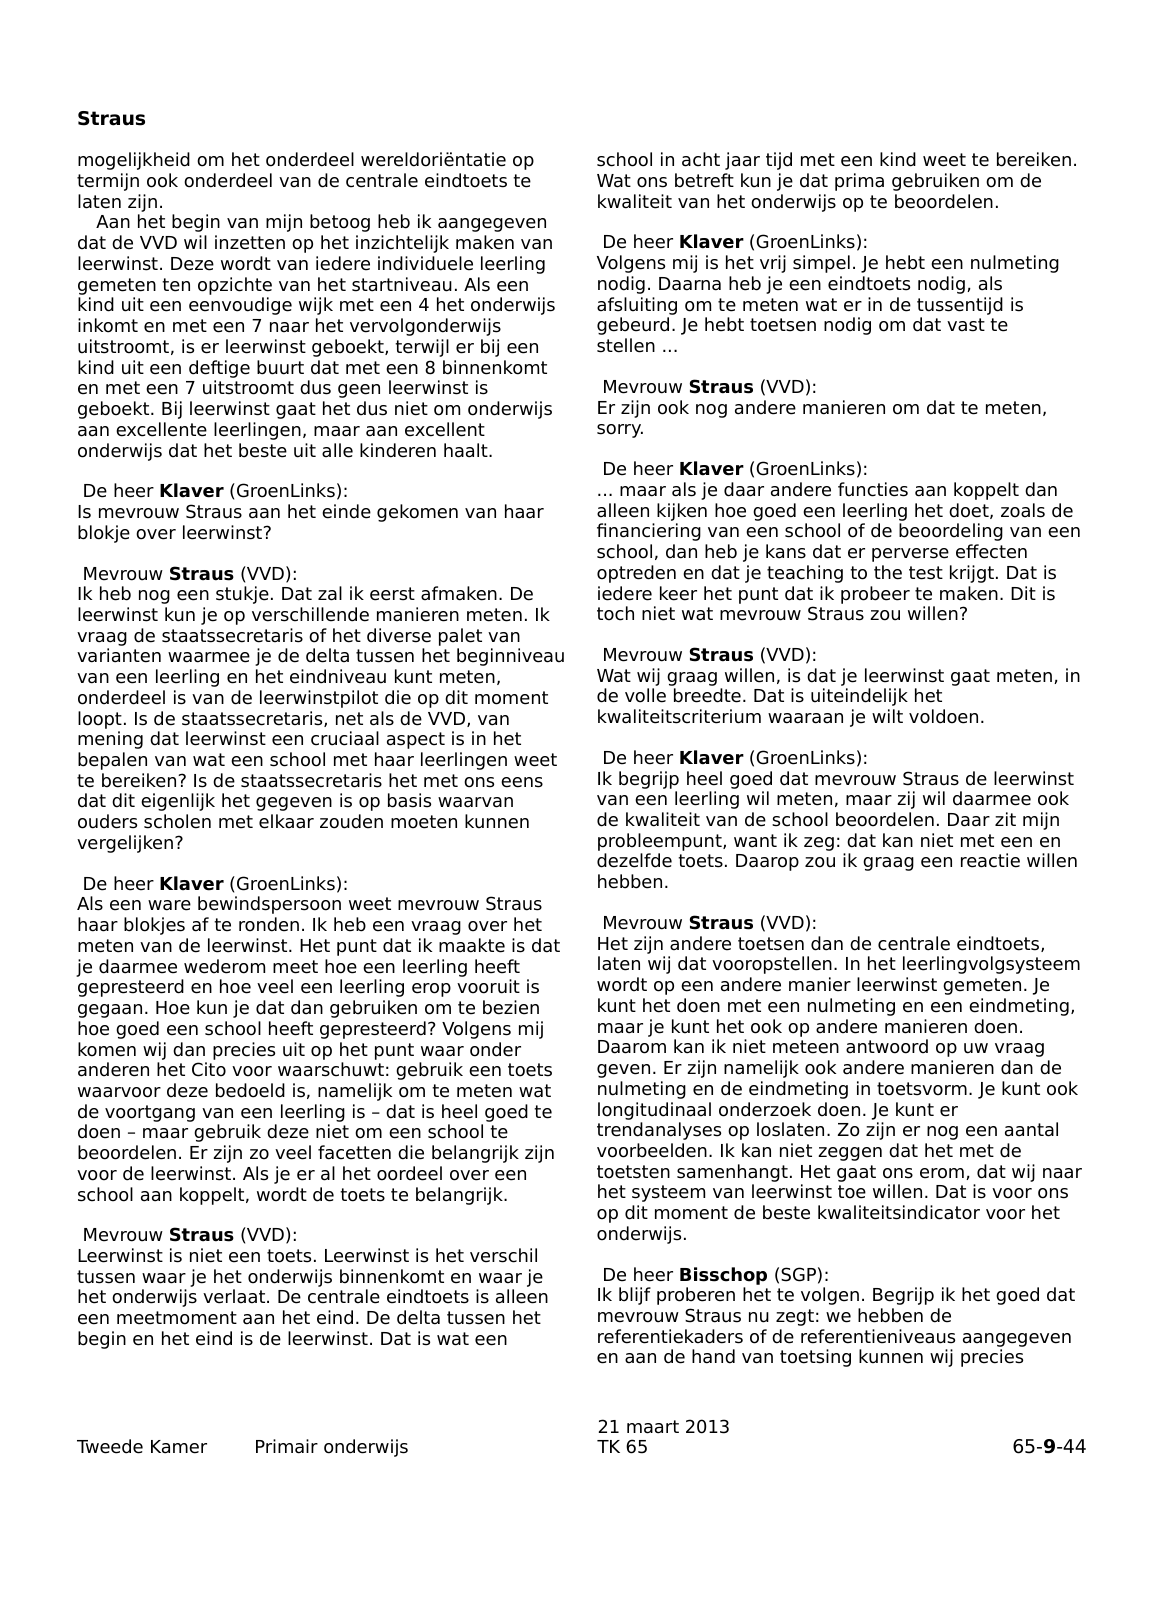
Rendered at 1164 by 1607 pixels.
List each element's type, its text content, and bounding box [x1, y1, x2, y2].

text Mevrouw Straus (VVD): [596, 645, 1087, 666]
text De heer Klaver (GroenLinks): [596, 748, 1087, 768]
text De heer Klaver (GroenLinks): [77, 481, 567, 502]
text Ik begrijp heel goed dat mevrouw Straus de leerwinst van een leerling wil meten, maar zij wil daarmee ook de kwaliteit van de school beoordelen. Daar zit mijn probleempunt, want ik zeg: dat kan niet met een en dezelfde toets. Daarop zou ik graag een reactie willen hebben. [596, 768, 1087, 893]
text Wat wij graag willen, is dat je leerwinst gaat meten, in de volle breedte. Dat is uiteindelijk het kwaliteitscriterium waaraan je wilt voldoen. [596, 666, 1087, 728]
text Als een ware bewindspersoon weet mevrouw Straus haar blokjes af te ronden. Ik heb een vraag over het meten van de leerwinst. Het punt dat ik maakte is dat je daarmee wederom meet hoe een leerling heeft gepresteerd en hoe veel een leerling erop vooruit is gegaan. Hoe kun je dat dan gebruiken om te bezien hoe goed een school heeft gepresteerd? Volgens mij komen wij dan precies uit op het punt waar onder anderen het Cito voor waarschuwt: gebruik een toets waarvoor deze bedoeld is, namelijk om te meten wat de voortgang van een leerling is – dat is heel goed te doen – maar gebruik deze niet om een school te beoordelen. Er zijn zo veel facetten die belangrijk zijn voor de leerwinst. Als je er al het oordeel over een school aan koppelt, wordt de toets te belangrijk. [77, 894, 567, 1205]
text Mevrouw Straus (VVD): [77, 1225, 567, 1246]
text Het zijn andere toetsen dan de centrale eindtoets, laten wij dat vooropstellen. In het leerlingvolgsysteem wordt op een andere manier leerwinst gemeten. Je kunt het doen met een nulmeting en een eindmeting, maar je kunt het ook op andere manieren doen. Daarom kan ik niet meteen antwoord op uw vraag geven. Er zijn namelijk ook andere manieren dan de nulmeting en de eindmeting in toetsvorm. Je kunt ook longitudinaal onderzoek doen. Je kunt er trendanalyses op loslaten. Zo zijn er nog een aantal voorbeelden. Ik kan niet zeggen dat het met de toetsten samenhangt. Het gaat ons erom, dat wij naar het systeem van leerwinst toe willen. Dat is voor ons op dit moment de beste kwaliteitsindicator voor het onderwijs. [596, 933, 1087, 1244]
text Er zijn ook nog andere manieren om dat te meten, sorry. [596, 397, 1087, 439]
text Leerwinst is niet een toets. Leerwinst is het verschil tussen waar je het onderwijs binnenkomt en waar je het onderwijs verlaat. De centrale eindtoets is alleen een meetmoment aan het eind. De delta tussen het begin en het eind is de leerwinst. Dat is wat een [77, 1246, 567, 1349]
text Mevrouw Straus (VVD): [77, 563, 567, 584]
text Ik heb nog een stukje. Dat zal ik eerst afmaken. De leerwinst kun je op verschillende manieren meten. Ik vraag de staatssecretaris of het diverse palet van varianten waarmee je de delta tussen het beginniveau van een leerling en het eindniveau kunt meten, onderdeel is van de leerwinstpilot die op dit moment loopt. Is de staatssecretaris, net als de VVD, van mening dat leerwinst een cruciaal aspect is in het bepalen van wat een school met haar leerlingen weet te bereiken? Is de staatssecretaris het met ons eens dat dit eigenlijk het gegeven is op basis waarvan ouders scholen met elkaar zouden moeten kunnen vergelijken? [77, 584, 567, 853]
text Mevrouw Straus (VVD): [596, 377, 1087, 397]
text Aan het begin van mijn betoog heb ik aangegeven dat de VVD wil inzetten op het inzichtelijk maken van leerwinst. Deze wordt van iedere individuele leerling gemeten ten opzichte van het startniveau. Als een kind uit een eenvoudige wijk met een 4 het onderwijs inkomt en met een 7 naar het vervolgonderwijs uitstroomt, is er leerwinst geboekt, terwijl er bij een kind uit een deftige buurt dat met een 8 binnenkomt en met een 7 uitstroomt dus geen leerwinst is geboekt. Bij leerwinst gaat het dus niet om onderwijs aan excellente leerlingen, maar aan excellent onderwijs dat het beste uit alle kinderen haalt. [77, 212, 567, 461]
text school in acht jaar tijd met een kind weet te bereiken. Wat ons betreft kun je dat prima gebruiken om de kwaliteit van het onderwijs op te beoordelen. [596, 150, 1087, 212]
text Is mevrouw Straus aan het einde gekomen van haar blokje over leerwinst? [77, 502, 567, 543]
text mogelijkheid om het onderdeel wereldoriëntatie op termijn ook onderdeel van de centrale eindtoets te laten zijn. [77, 150, 567, 212]
text Volgens mij is het vrij simpel. Je hebt een nulmeting nodig. Daarna heb je een eindtoets nodig, als afsluiting om te meten wat er in de tussentijd is gebeurd. Je hebt toetsen nodig om dat vast te stellen ... [596, 253, 1087, 357]
text Mevrouw Straus (VVD): [596, 913, 1087, 933]
text De heer Klaver (GroenLinks): [596, 459, 1087, 480]
text De heer Bisschop (SGP): [596, 1264, 1087, 1285]
text De heer Klaver (GroenLinks): [596, 232, 1087, 253]
text ... maar als je daar andere functies aan koppelt dan alleen kijken hoe goed een leerling het doet, zoals de financiering van een school of de beoordeling van een school, dan heb je kans dat er perverse effecten optreden en dat je teaching to the test krijgt. Dat is iedere keer het punt dat ik probeer te maken. Dit is toch niet wat mevrouw Straus zou willen? [596, 480, 1087, 625]
text De heer Klaver (GroenLinks): [77, 873, 567, 894]
text Ik blijf proberen het te volgen. Begrijp ik het goed dat mevrouw Straus nu zegt: we hebben de referentiekaders of de referentieniveaus aangegeven en aan de hand van toetsing kunnen wij precies [596, 1285, 1087, 1368]
